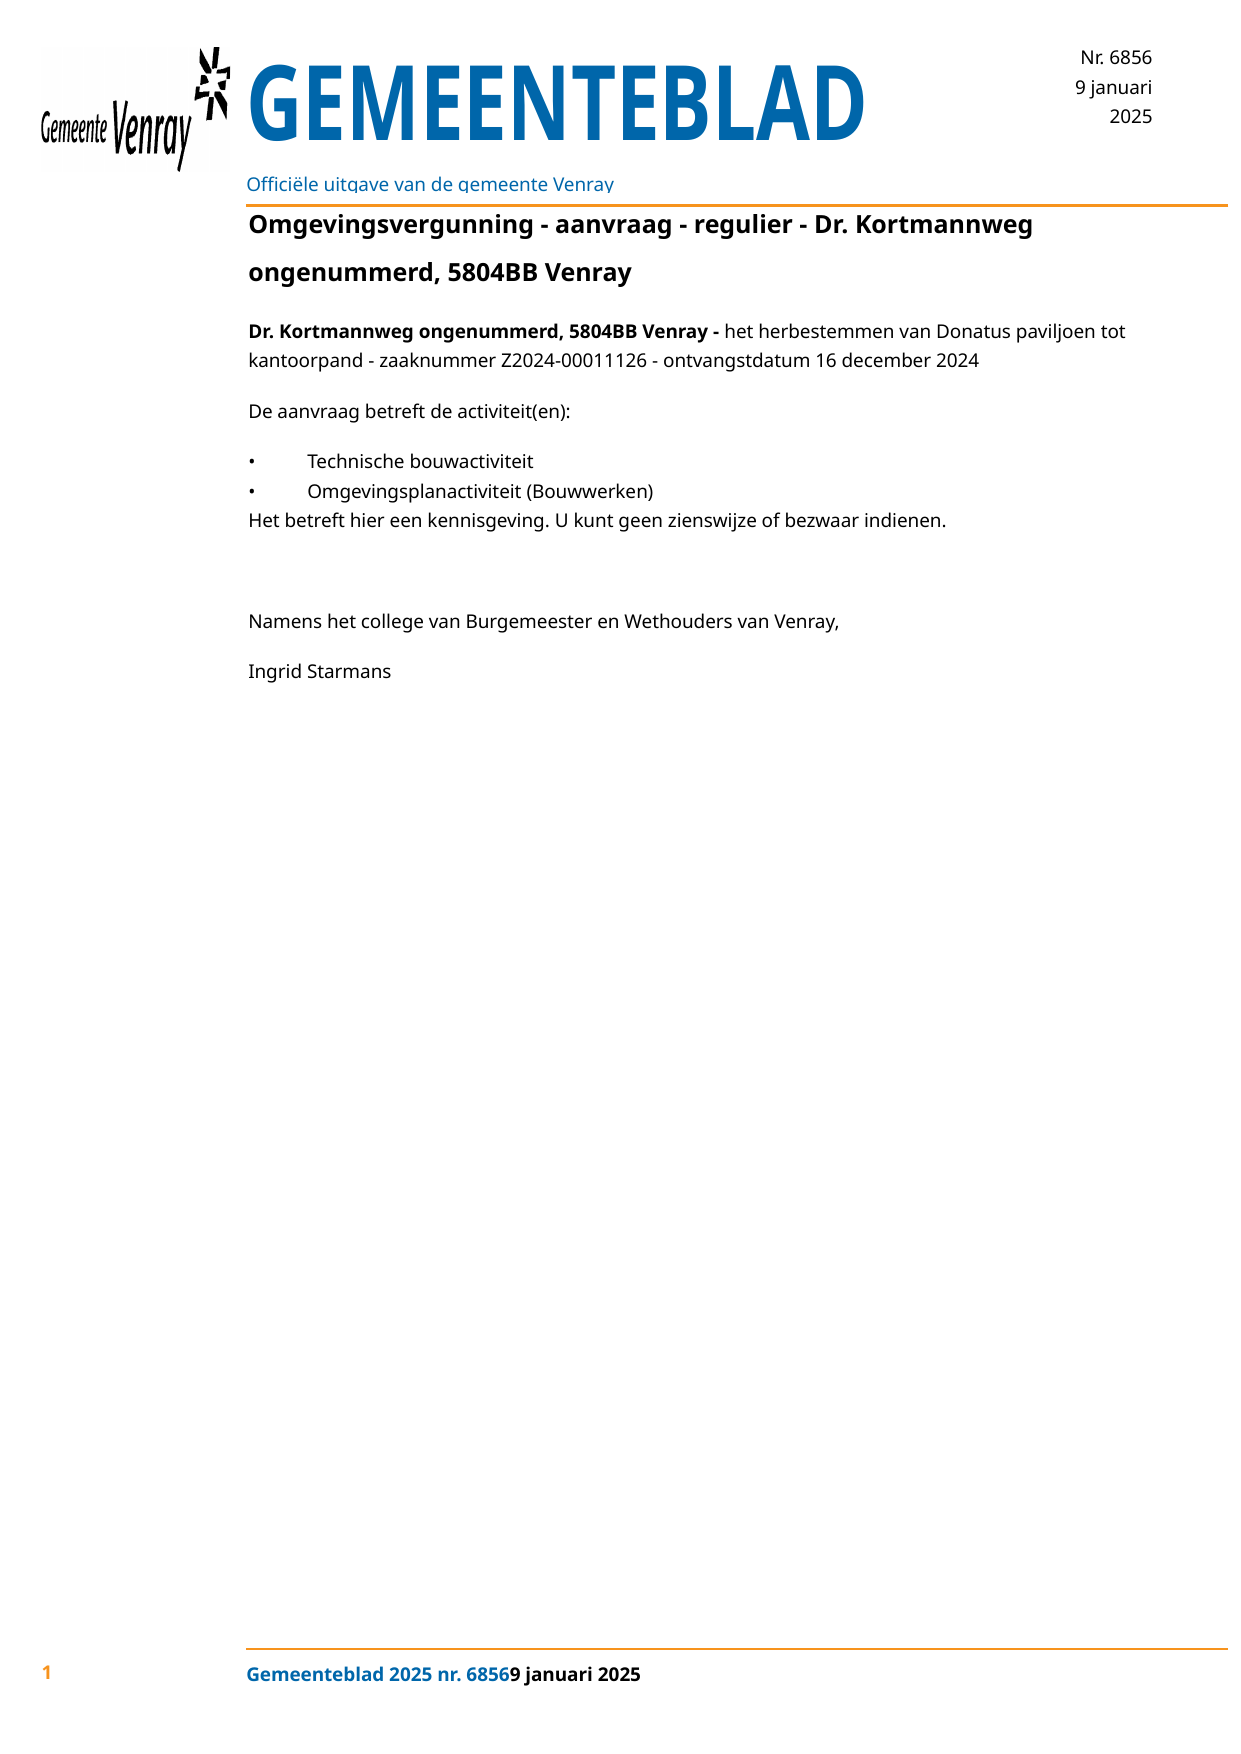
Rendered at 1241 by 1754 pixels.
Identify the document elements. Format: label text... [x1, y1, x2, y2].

text Namens het college van Burgemeester en Wethouders van Venray, [248, 608, 1152, 634]
list Omgevingsplanactiviteit (Bouwwerken) [248, 478, 1152, 504]
text Dr. Kortmannweg ongenummerd, 5804BB Venray - het herbestemmen van Donatus paviljoen tot kantoorpand - zaaknummer Z2024-00011126 - ontvangstdatum 16 december 2024 [248, 318, 1152, 373]
text Het betreft hier een kennisgeving. U kunt geen zienswijze of bezwaar indienen. [248, 507, 1152, 533]
text Omgevingsvergunning - aanvraag - regulier - Dr. Kortmannweg ongenummerd, 5804BB Venray [248, 207, 1152, 288]
text De aanvraag betreft de activiteit(en): [248, 398, 1152, 424]
text Ingrid Starmans [248, 659, 1152, 684]
list Technische bouwactiviteit [248, 448, 1152, 474]
picture [41, 47, 231, 172]
